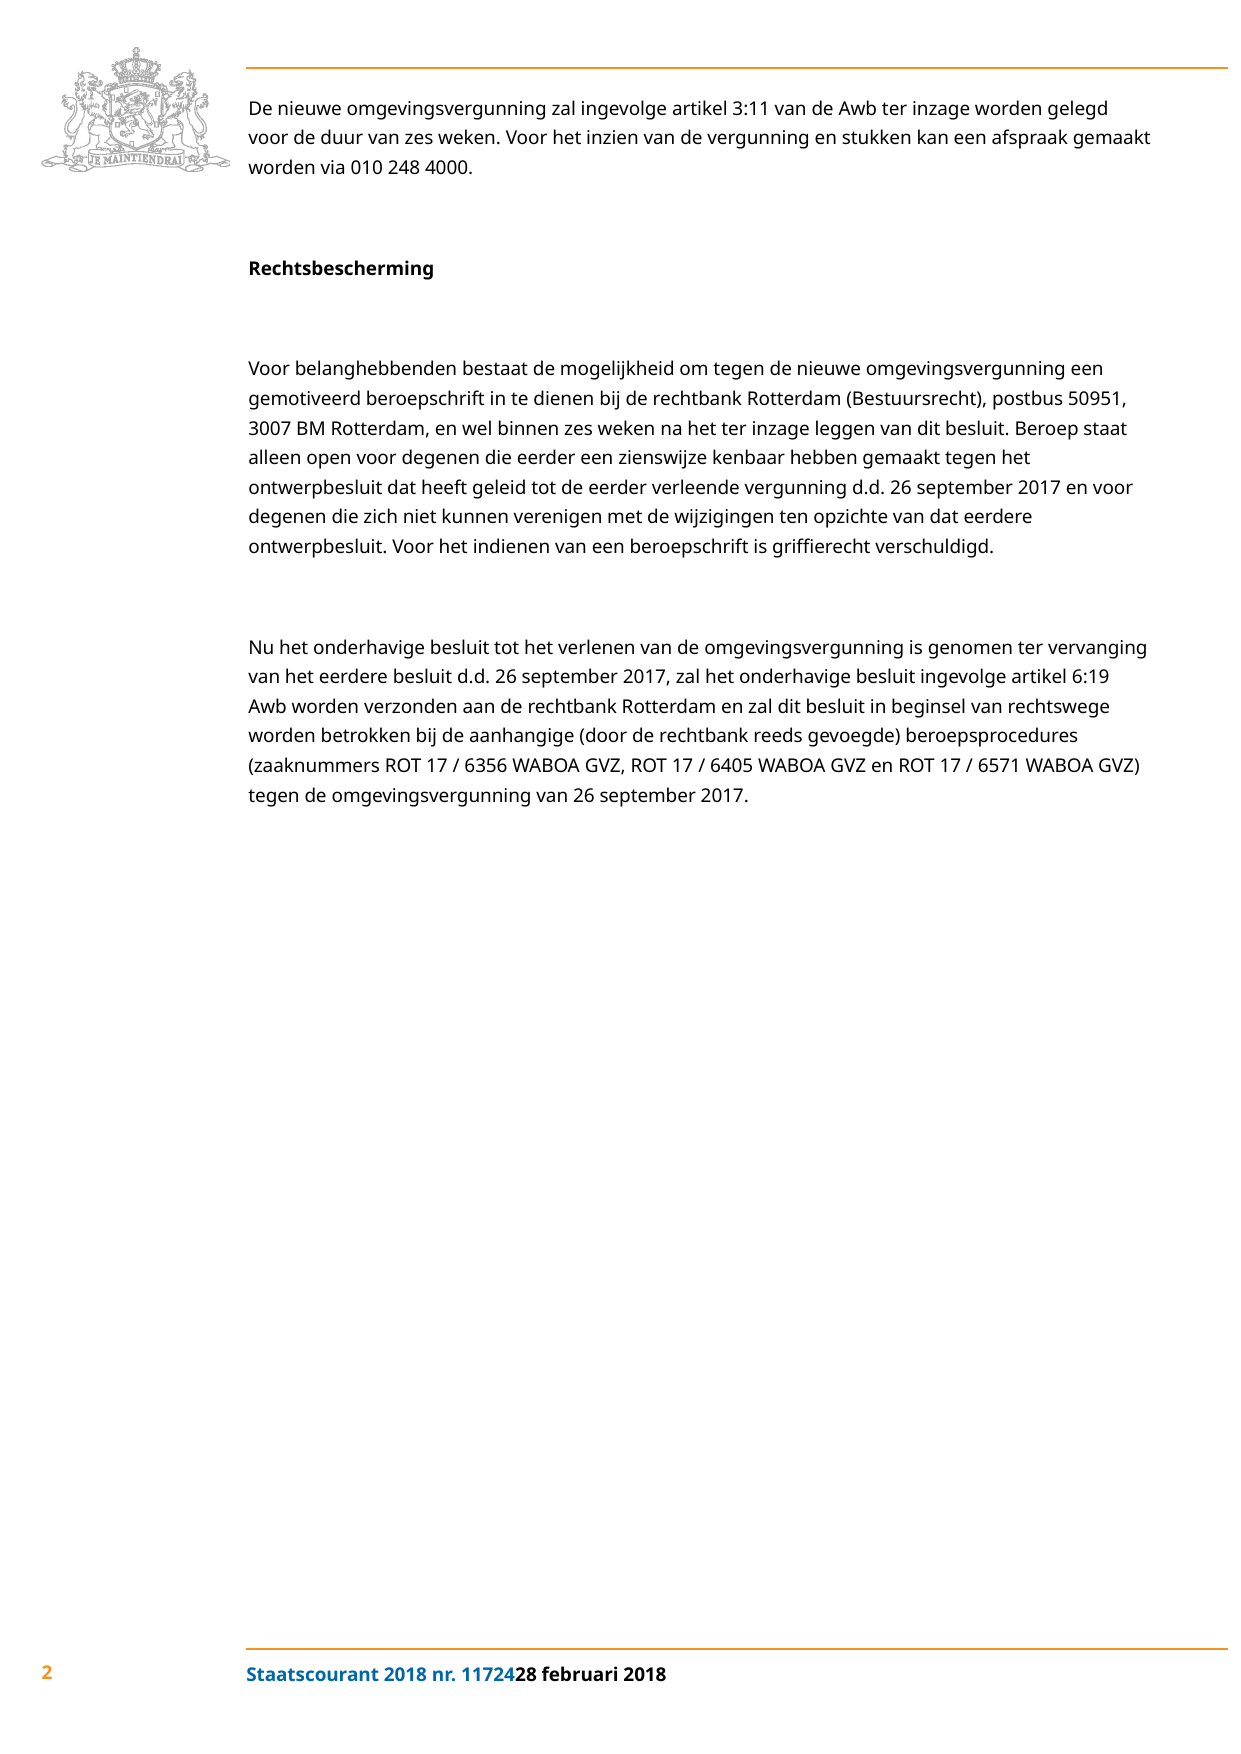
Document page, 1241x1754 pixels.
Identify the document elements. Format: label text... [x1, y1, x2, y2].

picture [41, 47, 231, 172]
text Rechtsbescherming [248, 255, 1152, 281]
text Nu het onderhavige besluit tot het verlenen van de omgevingsvergunning is genomen ter vervanging van het eerdere besluit d.d. 26 september 2017, zal het onderhavige besluit ingevolge artikel 6:19 Awb worden verzonden aan de rechtbank Rotterdam en zal dit besluit in beginsel van rechtswege worden betrokken bij de aanhangige (door de rechtbank reeds gevoegde) beroepsprocedures (zaaknummers ROT 17 / 6356 WABOA GVZ, ROT 17 / 6405 WABOA GVZ en ROT 17 / 6571 WABOA GVZ) tegen de omgevingsvergunning van 26 september 2017. [248, 634, 1152, 808]
text Voor belanghebbenden bestaat de mogelijkheid om tegen de nieuwe omgevingsvergunning een gemotiveerd beroepschrift in te dienen bij de rechtbank Rotterdam (Bestuursrecht), postbus 50951, 3007 BM Rotterdam, en wel binnen zes weken na het ter inzage leggen van dit besluit. Beroep staat alleen open voor degenen die eerder een zienswijze kenbaar hebben gemaakt tegen het ontwerpbesluit dat heeft geleid tot de eerder verleende vergunning d.d. 26 september 2017 en voor degenen die zich niet kunnen verenigen met de wijzigingen ten opzichte van dat eerdere ontwerpbesluit. Voor het indienen van een beroepschrift is griffierecht verschuldigd. [248, 356, 1152, 559]
text De nieuwe omgevingsvergunning zal ingevolge artikel 3:11 van de Awb ter inzage worden gelegd voor de duur van zes weken. Voor het inzien van de vergunning en stukken kan een afspraak gemaakt worden via 010 248 4000. [248, 95, 1152, 180]
